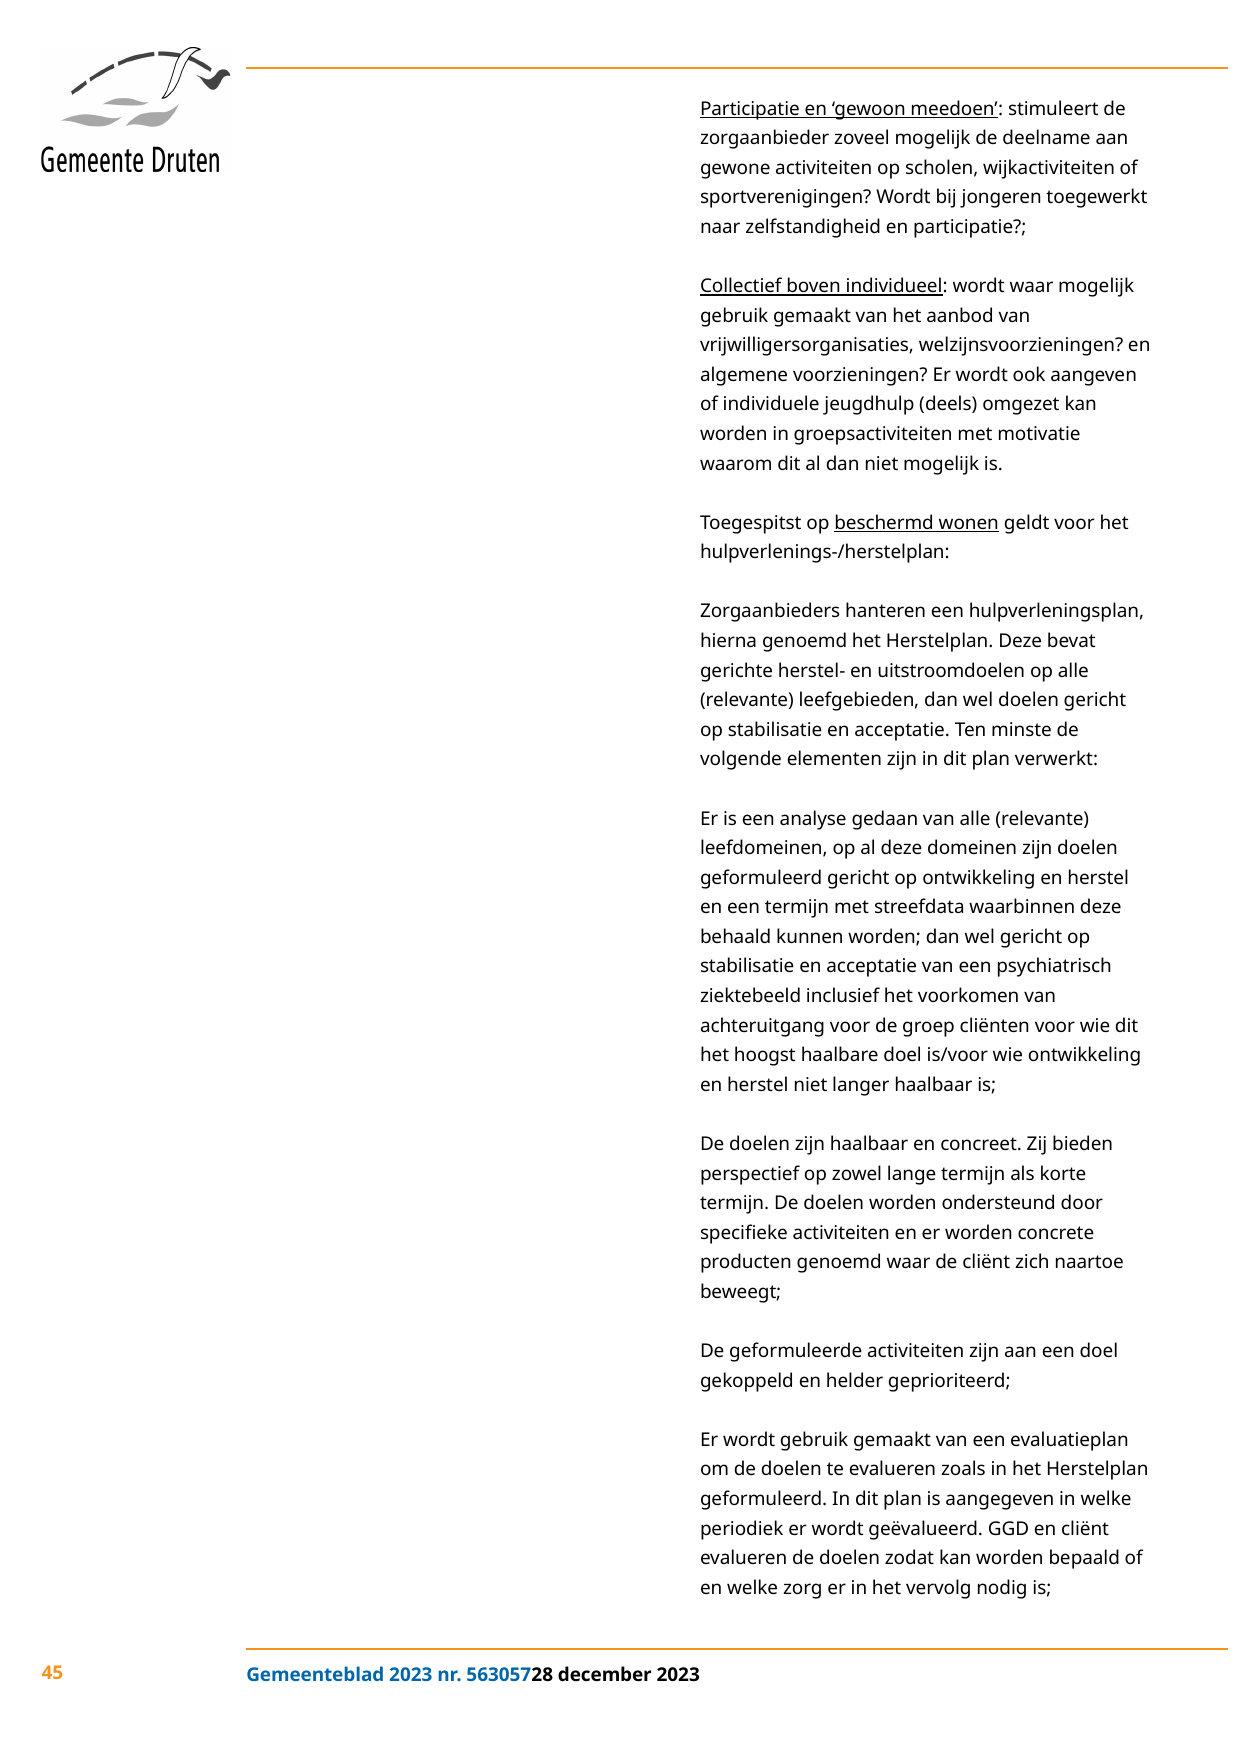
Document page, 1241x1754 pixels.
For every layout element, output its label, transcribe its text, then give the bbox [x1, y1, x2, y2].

table_cell [248, 95, 700, 1600]
picture [41, 47, 231, 172]
table_cell Participatie en ‘gewoon meedoen’: stimuleert de zorgaanbieder zoveel mogelijk de deelname aan gewone activiteiten op scholen, wijkactiviteiten of sportverenigingen? Wordt bij jongeren toegewerkt naar zelfstandigheid en participatie?; Collectief boven individueel: wordt waar mogelijk gebruik gemaakt van het aanbod van vrijwilligersorganisaties, welzijnsvoorzieningen? en algemene voorzieningen? Er wordt ook aangeven of individuele jeugdhulp (deels) omgezet kan worden in groepsactiviteiten met motivatie waarom dit al dan niet mogelijk is. Toegespitst op beschermd wonen geldt voor het hulpverlenings-/herstelplan: Zorgaanbieders hanteren een hulpverleningsplan, hierna genoemd het Herstelplan. Deze bevat gerichte herstel- en uitstroomdoelen op alle (relevante) leefgebieden, dan wel doelen gericht op stabilisatie en acceptatie. Ten minste de volgende elementen zijn in dit plan verwerkt: Er is een analyse gedaan van alle (relevante) leefdomeinen, op al deze domeinen zijn doelen geformuleerd gericht op ontwikkeling en herstel en een termijn met streefdata waarbinnen deze behaald kunnen worden; dan wel gericht op stabilisatie en acceptatie van een psychiatrisch ziektebeeld inclusief het voorkomen van achteruitgang voor de groep cliënten voor wie dit het hoogst haalbare doel is/voor wie ontwikkeling en herstel niet langer haalbaar is; De doelen zijn haalbaar en concreet. Zij bieden perspectief op zowel lange termijn als korte termijn. De doelen worden ondersteund door specifieke activiteiten en er worden concrete producten genoemd waar de cliënt zich naartoe beweegt; De geformuleerde activiteiten zijn aan een doel gekoppeld en helder geprioriteerd; Er wordt gebruik gemaakt van een evaluatieplan om de doelen te evalueren zoals in het Herstelplan geformuleerd. In dit plan is aangegeven in welke periodiek er wordt geëvalueerd. GGD en cliënt evalueren de doelen zodat kan worden bepaald of en welke zorg er in het vervolg nodig is; [700, 95, 1152, 1600]
